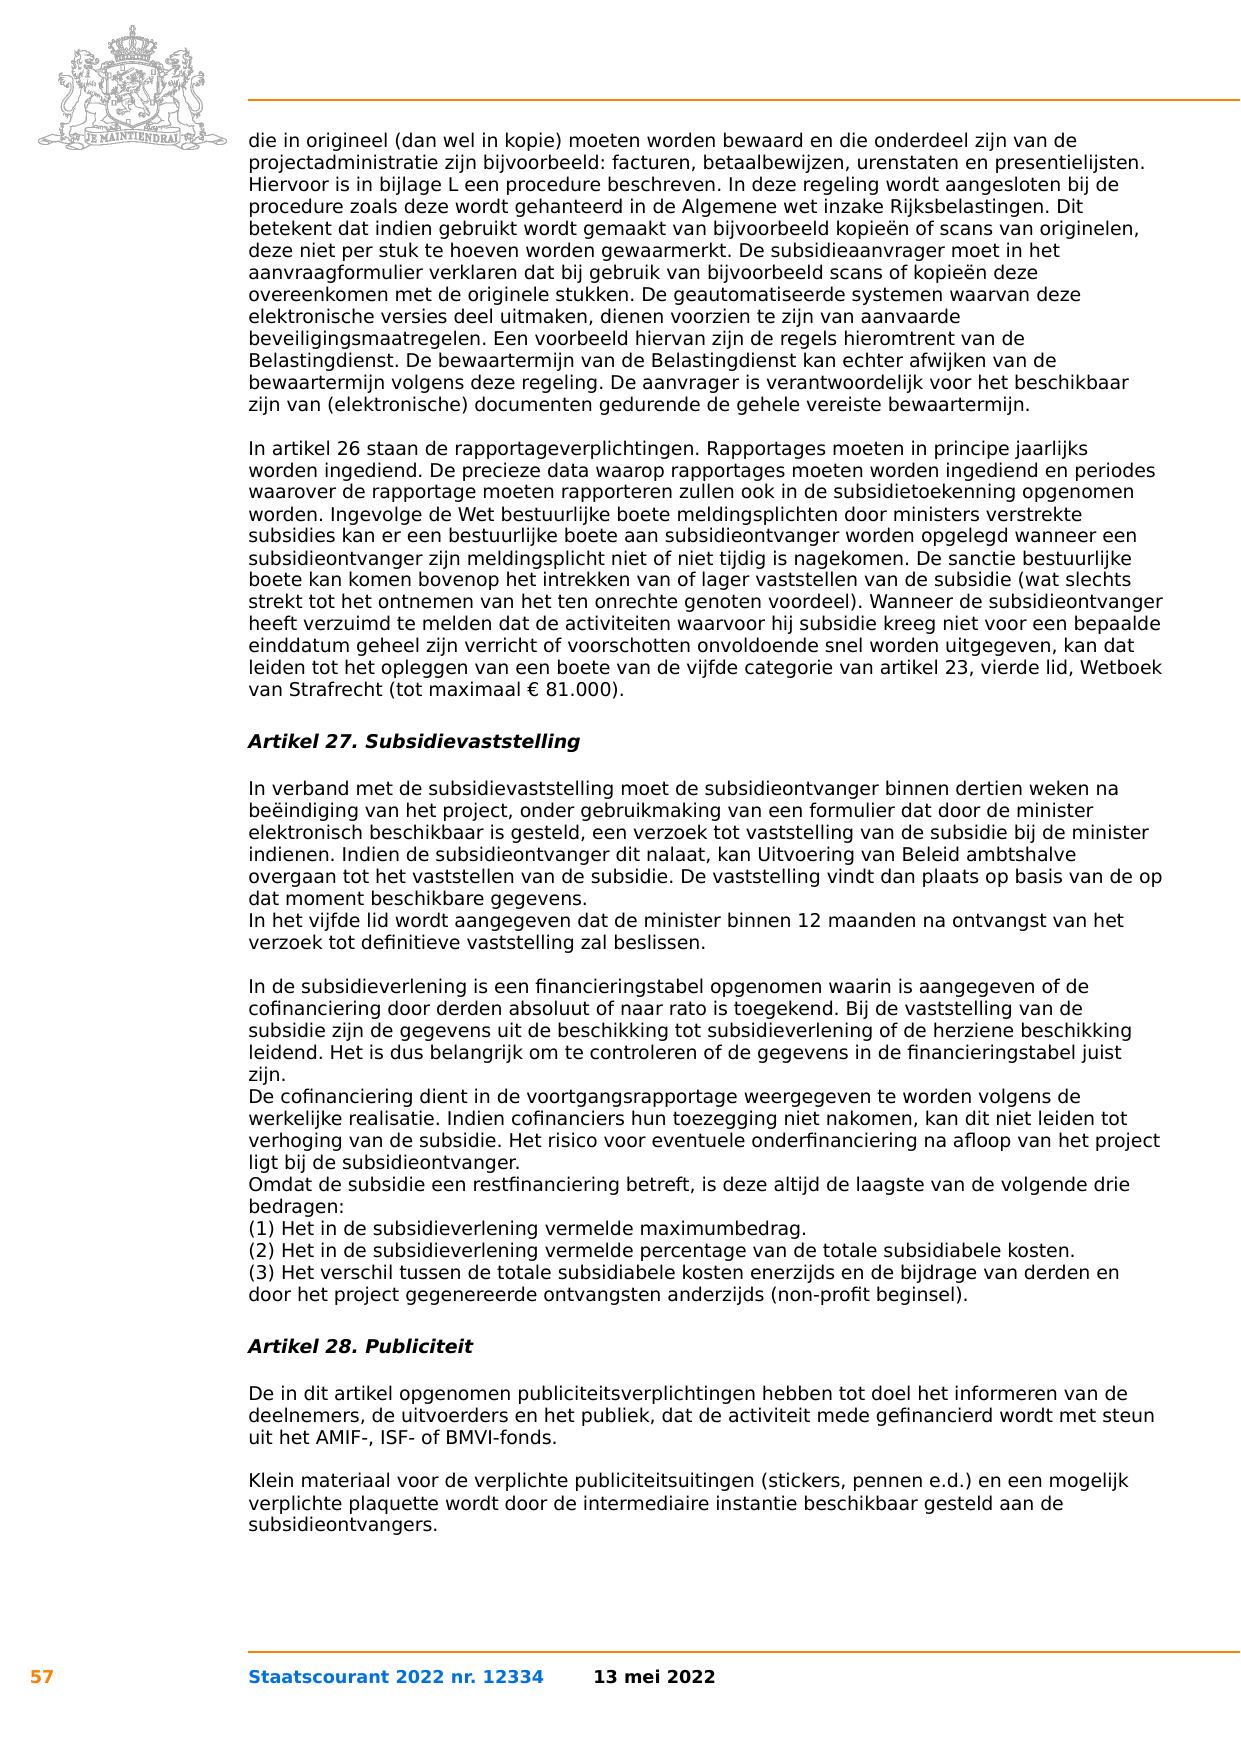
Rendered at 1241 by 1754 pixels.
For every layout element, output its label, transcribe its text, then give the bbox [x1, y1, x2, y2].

text In artikel 26 staan de rapportageverplichtingen. Rapportages moeten in principe jaarlijks worden ingediend. De precieze data waarop rapportages moeten worden ingediend en periodes waarover de rapportage moeten rapporteren zullen ook in de subsidietoekenning opgenomen worden. Ingevolge de Wet bestuurlijke boete meldingsplichten door ministers verstrekte subsidies kan er een bestuurlijke boete aan subsidieontvanger worden opgelegd wanneer een subsidieontvanger zijn meldingsplicht niet of niet tijdig is nagekomen. De sanctie bestuurlijke boete kan komen bovenop het intrekken van of lager vaststellen van de subsidie (wat slechts strekt tot het ontnemen van het ten onrechte genoten voordeel). Wanneer de subsidieontvanger heeft verzuimd te melden dat de activiteiten waarvoor hij subsidie kreeg niet voor een bepaalde einddatum geheel zijn verricht of voorschotten onvoldoende snel worden uitgegeven, kan dat leiden tot het opleggen van een boete van de vijfde categorie van artikel 23, vierde lid, Wetboek van Strafrecht (tot maximaal € 81.000). [248, 437, 1163, 701]
text De cofinanciering dient in de voortgangsrapportage weergegeven te worden volgens de werkelijke realisatie. Indien cofinanciers hun toezegging niet nakomen, kan dit niet leiden tot verhoging van de subsidie. Het risico voor eventuele onderfinanciering na afloop van het project ligt bij de subsidieontvanger. [248, 1086, 1163, 1174]
text Omdat de subsidie een restfinanciering betreft, is deze altijd de laagste van de volgende drie bedragen: [248, 1174, 1163, 1218]
text In verband met de subsidievaststelling moet de subsidieontvanger binnen dertien weken na beëindiging van het project, onder gebruikmaking van een formulier dat door de minister elektronisch beschikbaar is gesteld, een verzoek tot vaststelling van de subsidie bij de minister indienen. Indien de subsidieontvanger dit nalaat, kan Uitvoering van Beleid ambtshalve overgaan tot het vaststellen van de subsidie. De vaststelling vindt dan plaats op basis van de op dat moment beschikbare gegevens. [248, 778, 1163, 910]
text die in origineel (dan wel in kopie) moeten worden bewaard en die onderdeel zijn van de projectadministratie zijn bijvoorbeeld: facturen, betaalbewijzen, urenstaten en presentielijsten. Hiervoor is in bijlage L een procedure beschreven. In deze regeling wordt aangesloten bij de procedure zoals deze wordt gehanteerd in de Algemene wet inzake Rijksbelastingen. Dit betekent dat indien gebruikt wordt gemaakt van bijvoorbeeld kopieën of scans van originelen, deze niet per stuk te hoeven worden gewaarmerkt. De subsidieaanvrager moet in het aanvraagformulier verklaren dat bij gebruik van bijvoorbeeld scans of kopieën deze overeenkomen met de originele stukken. De geautomatiseerde systemen waarvan deze elektronische versies deel uitmaken, dienen voorzien te zijn van aanvaarde beveiligingsmaatregelen. Een voorbeeld hiervan zijn de regels hieromtrent van de Belastingdienst. De bewaartermijn van de Belastingdienst kan echter afwijken van de bewaartermijn volgens deze regeling. De aanvrager is verantwoordelijk voor het beschikbaar zijn van (elektronische) documenten gedurende de gehele vereiste bewaartermijn. [248, 130, 1163, 416]
subtitle Artikel 27. Subsidievaststelling [248, 731, 1163, 753]
subtitle Artikel 28. Publiciteit [248, 1336, 1163, 1358]
text In het vijfde lid wordt aangegeven dat de minister binnen 12 maanden na ontvangst van het verzoek tot definitieve vaststelling zal beslissen. [248, 910, 1163, 954]
text De in dit artikel opgenomen publiciteitsverplichtingen hebben tot doel het informeren van de deelnemers, de uitvoerders en het publiek, dat de activiteit mede gefinancierd wordt met steun uit het AMIF-, ISF- of BMVI-fonds. [248, 1383, 1163, 1448]
text In de subsidieverlening is een financieringstabel opgenomen waarin is aangegeven of de cofinanciering door derden absoluut of naar rato is toegekend. Bij de vaststelling van de subsidie zijn de gegevens uit de beschikking tot subsidieverlening of de herziene beschikking leidend. Het is dus belangrijk om te controleren of de gegevens in de financieringstabel juist zijn. [248, 976, 1163, 1086]
text Klein materiaal voor de verplichte publiciteitsuitingen (stickers, pennen e.d.) en een mogelijk verplichte plaquette wordt door de intermediaire instantie beschikbaar gesteld aan de subsidieontvangers. [248, 1470, 1163, 1536]
text (1) Het in de subsidieverlening vermelde maximumbedrag. [248, 1218, 1163, 1240]
text (2) Het in de subsidieverlening vermelde percentage van de totale subsidiabele kosten. [248, 1240, 1163, 1262]
text (3) Het verschil tussen de totale subsidiabele kosten enerzijds en de bijdrage van derden en door het project gegenereerde ontvangsten anderzijds (non-profit beginsel). [248, 1262, 1163, 1306]
picture [38, 25, 227, 150]
